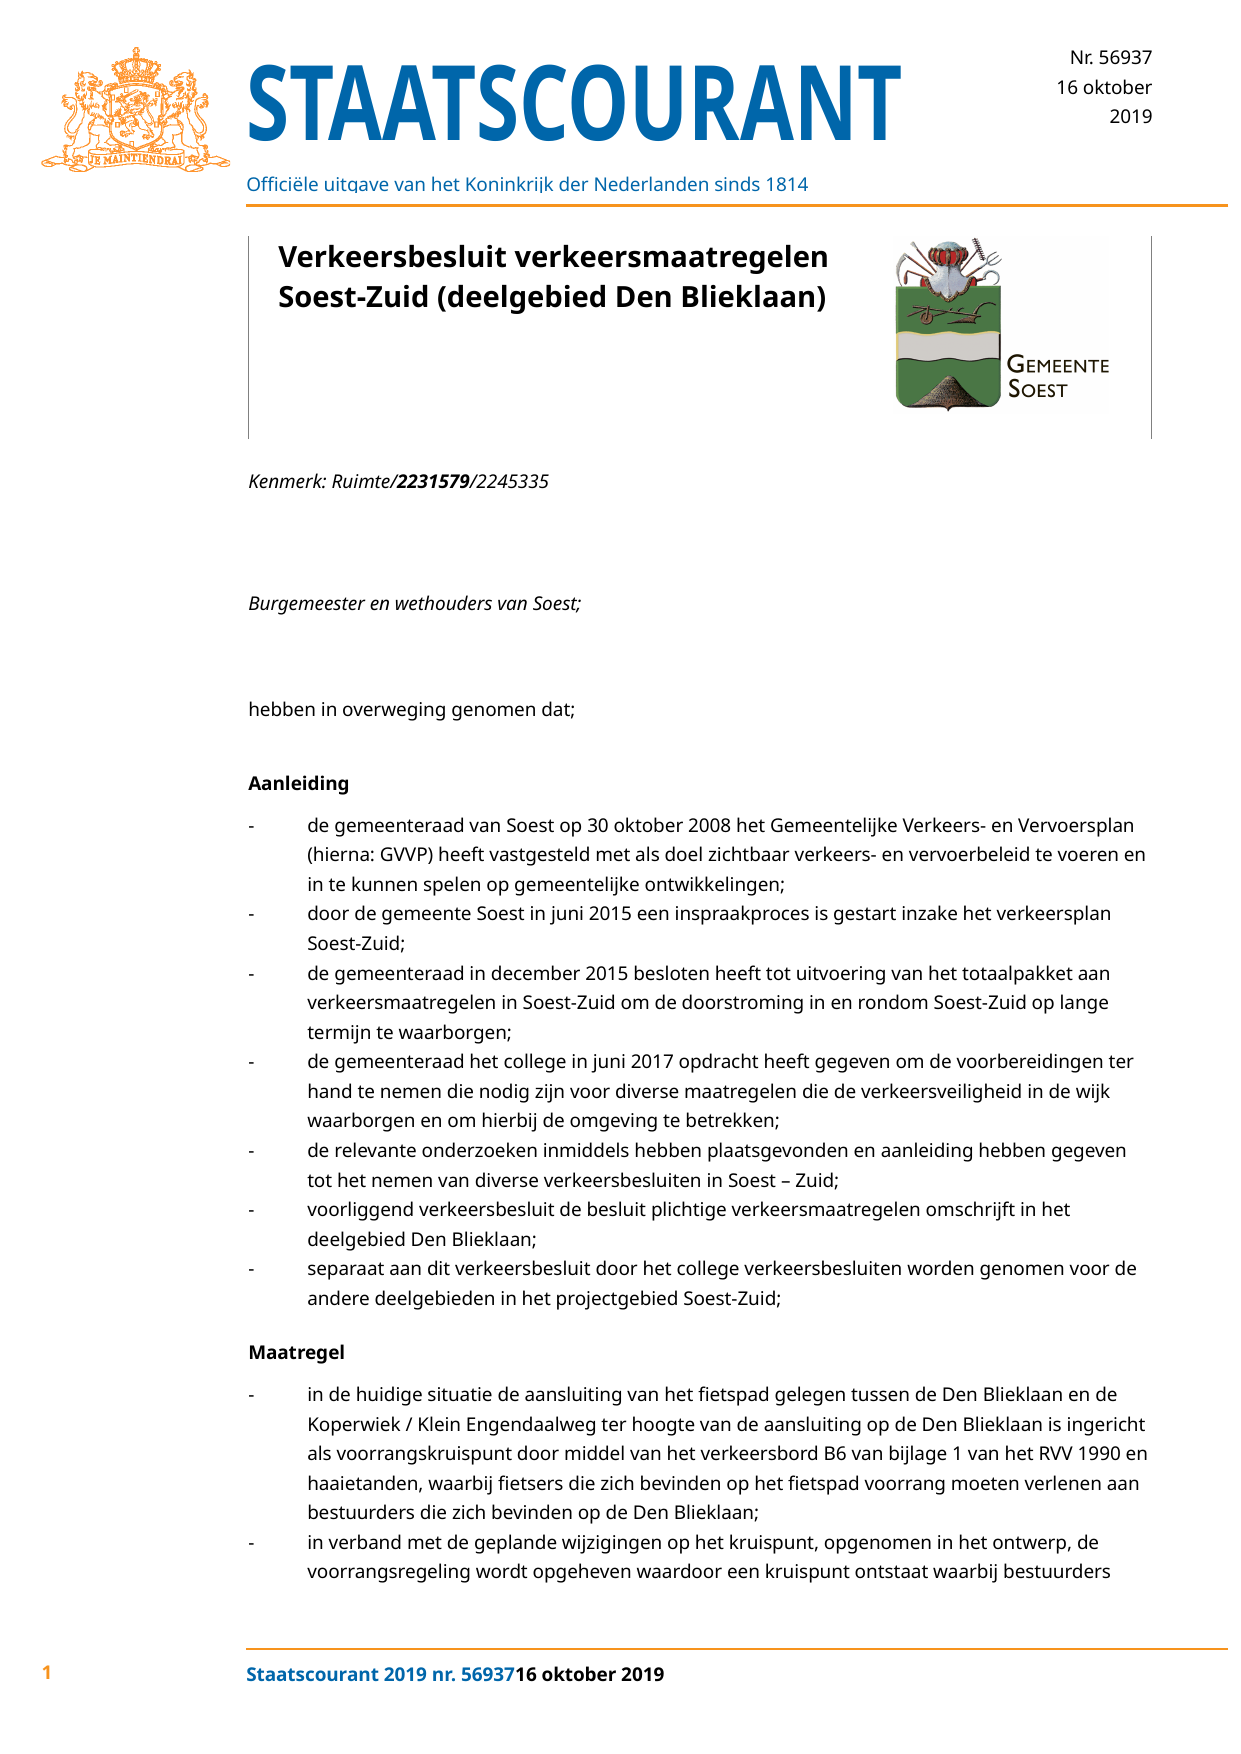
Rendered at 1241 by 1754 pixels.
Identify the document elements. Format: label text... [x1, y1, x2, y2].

picture [892, 236, 1109, 414]
text hebben in overweging genomen dat; [248, 701, 1152, 720]
text Kenmerk: Ruimte/2231579/2245335 [248, 469, 1152, 494]
list in de huidige situatie de aansluiting van het fietspad gelegen tussen de Den Blieklaan en de Koperwiek / Klein Engendaalweg ter hoogte van de aansluiting op de Den Blieklaan is ingericht als voorrangskruispunt door middel van het verkeersbord B6 van bijlage 1 van het RVV 1990 en haaietanden, waarbij fietsers die zich bevinden op het fietspad voorrang moeten verlenen aan bestuurders die zich bevinden op de Den Blieklaan; [248, 1381, 1152, 1525]
table_header [850, 414, 1151, 439]
list de gemeenteraad van Soest op 30 oktober 2008 het Gemeentelijke Verkeers- en Vervoersplan (hierna: GVVP) heeft vastgesteld met als doel zichtbaar verkeers- en vervoerbeleid te voeren en in te kunnen spelen op gemeentelijke ontwikkelingen; [248, 812, 1152, 897]
list in verband met de geplande wijzigingen op het kruispunt, opgenomen in het ontwerp, de voorrangsregeling wordt opgeheven waardoor een kruispunt ontstaat waarbij bestuurders [248, 1529, 1152, 1584]
table_header Verkeersbesluit verkeersmaatregelen Soest-Zuid (deelgebied Den Blieklaan) [249, 236, 850, 439]
list de gemeenteraad in december 2015 besloten heeft tot uitvoering van het totaalpakket aan verkeersmaatregelen in Soest-Zuid om de doorstroming in en rondom Soest-Zuid op lange termijn te waarborgen; [248, 960, 1152, 1044]
text Maatregel [248, 1344, 1152, 1363]
table_header [850, 236, 892, 413]
list door de gemeente Soest in juni 2015 een inspraakproces is gestart inzake het verkeersplan Soest-Zuid; [248, 901, 1152, 956]
table_header [1109, 236, 1151, 413]
list voorliggend verkeersbesluit de besluit plichtige verkeersmaatregelen omschrijft in het deelgebied Den Blieklaan; [248, 1196, 1152, 1252]
text Burgemeester en wethouders van Soest; [248, 590, 1152, 616]
list separaat aan dit verkeersbesluit door het college verkeersbesluiten worden genomen voor de andere deelgebieden in het projectgebied Soest-Zuid; [248, 1256, 1152, 1311]
text Aanleiding [248, 775, 1152, 794]
picture [41, 47, 231, 172]
list de gemeenteraad het college in juni 2017 opdracht heeft gegeven om de voorbereidingen ter hand te nemen die nodig zijn voor diverse maatregelen die de verkeersveiligheid in de wijk waarborgen en om hierbij de omgeving te betrekken; [248, 1048, 1152, 1133]
list de relevante onderzoeken inmiddels hebben plaatsgevonden en aanleiding hebben gegeven tot het nemen van diverse verkeersbesluiten in Soest – Zuid; [248, 1137, 1152, 1192]
